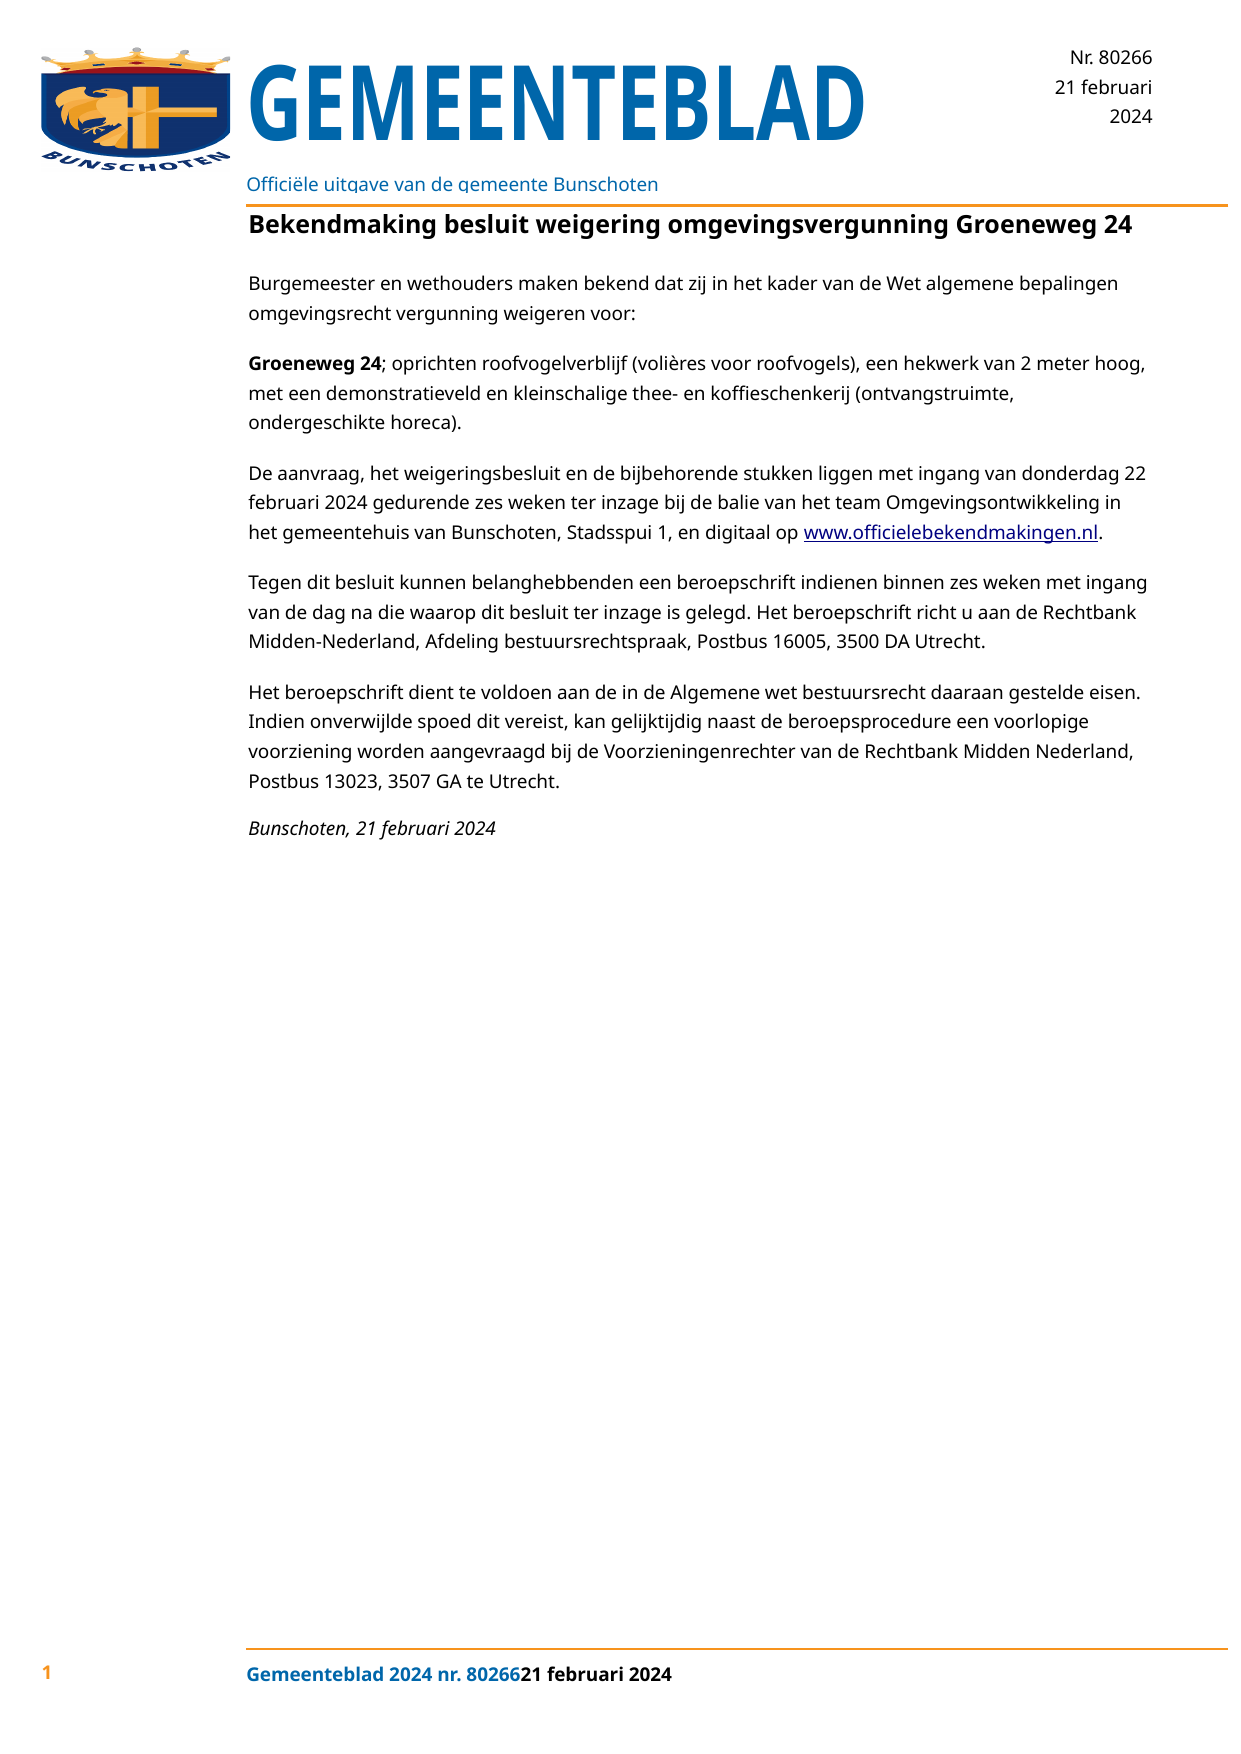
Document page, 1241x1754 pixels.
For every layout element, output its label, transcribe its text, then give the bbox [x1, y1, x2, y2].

text Bekendmaking besluit weigering omgevingsvergunning Groeneweg 24 [248, 207, 1152, 241]
text Het beroepschrift dient te voldoen aan de in de Algemene wet bestuursrecht daaraan gestelde eisen. Indien onverwijlde spoed dit vereist, kan gelijktijdig naast de beroepsprocedure een voorlopige voorziening worden aangevraagd bij de Voorzieningenrechter van de Rechtbank Midden Nederland, Postbus 13023, 3507 GA te Utrecht. [248, 679, 1152, 793]
text De aanvraag, het weigeringsbesluit en de bijbehorende stukken liggen met ingang van donderdag 22 februari 2024 gedurende zes weken ter inzage bij de balie van het team Omgevingsontwikkeling in het gemeentehuis van Bunschoten, Stadsspui 1, en digitaal op www.officielebekendmakingen.nl. [248, 460, 1152, 545]
text Groeneweg 24; oprichten roofvogelverblijf (volières voor roofvogels), een hekwerk van 2 meter hoog, met een demonstratieveld en kleinschalige thee- en koffieschenkerij (ontvangstruimte, ondergeschikte horeca). [248, 350, 1152, 435]
text Burgemeester en wethouders maken bekend dat zij in het kader van de Wet algemene bepalingen omgevingsrecht vergunning weigeren voor: [248, 270, 1152, 326]
picture [41, 47, 231, 172]
text Bunschoten, 21 februari 2024 [248, 816, 1152, 841]
text Tegen dit besluit kunnen belanghebbenden een beroepschrift indienen binnen zes weken met ingang van de dag na die waarop dit besluit ter inzage is gelegd. Het beroepschrift richt u aan de Rechtbank Midden-Nederland, Afdeling bestuursrechtspraak, Postbus 16005, 3500 DA Utrecht. [248, 569, 1152, 654]
